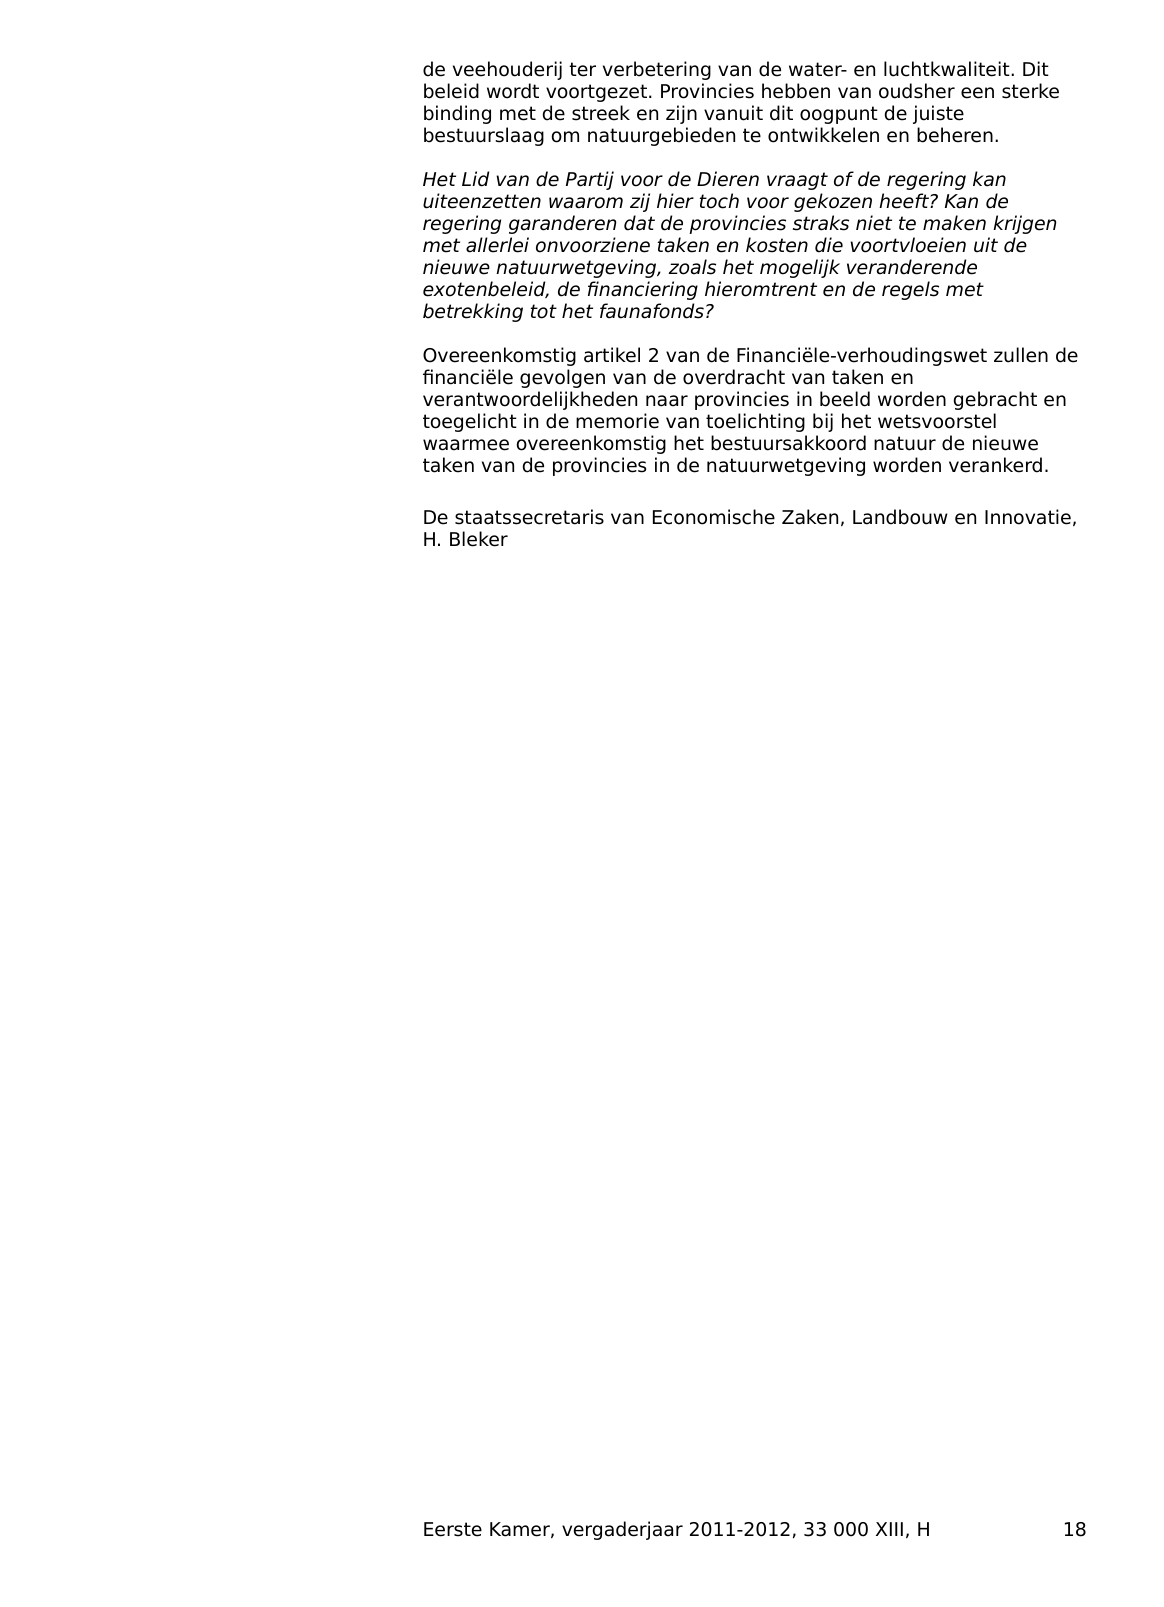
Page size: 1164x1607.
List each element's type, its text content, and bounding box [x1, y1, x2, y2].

text de veehouderij ter verbetering van de water- en luchtkwaliteit. Dit beleid wordt voortgezet. Provincies hebben van oudsher een sterke binding met de streek en zijn vanuit dit oogpunt de juiste bestuurslaag om natuurgebieden te ontwikkelen en beheren. [422, 59, 1087, 147]
text Het Lid van de Partij voor de Dieren vraagt of de regering kan uiteenzetten waarom zij hier toch voor gekozen heeft? Kan de regering garanderen dat de provincies straks niet te maken krijgen met allerlei onvoorziene taken en kosten die voortvloeien uit de nieuwe natuurwetgeving, zoals het mogelijk veranderende exotenbeleid, de financiering hieromtrent en de regels met betrekking tot het faunafonds? [422, 169, 1087, 323]
text De staatssecretaris van Economische Zaken, Landbouw en Innovatie, H. Bleker [422, 507, 1087, 551]
text Overeenkomstig artikel 2 van de Financiële-verhoudingswet zullen de financiële gevolgen van de overdracht van taken en verantwoordelijkheden naar provincies in beeld worden gebracht en toegelicht in de memorie van toelichting bij het wetsvoorstel waarmee overeenkomstig het bestuursakkoord natuur de nieuwe taken van de provincies in de natuurwetgeving worden verankerd. [422, 345, 1087, 477]
